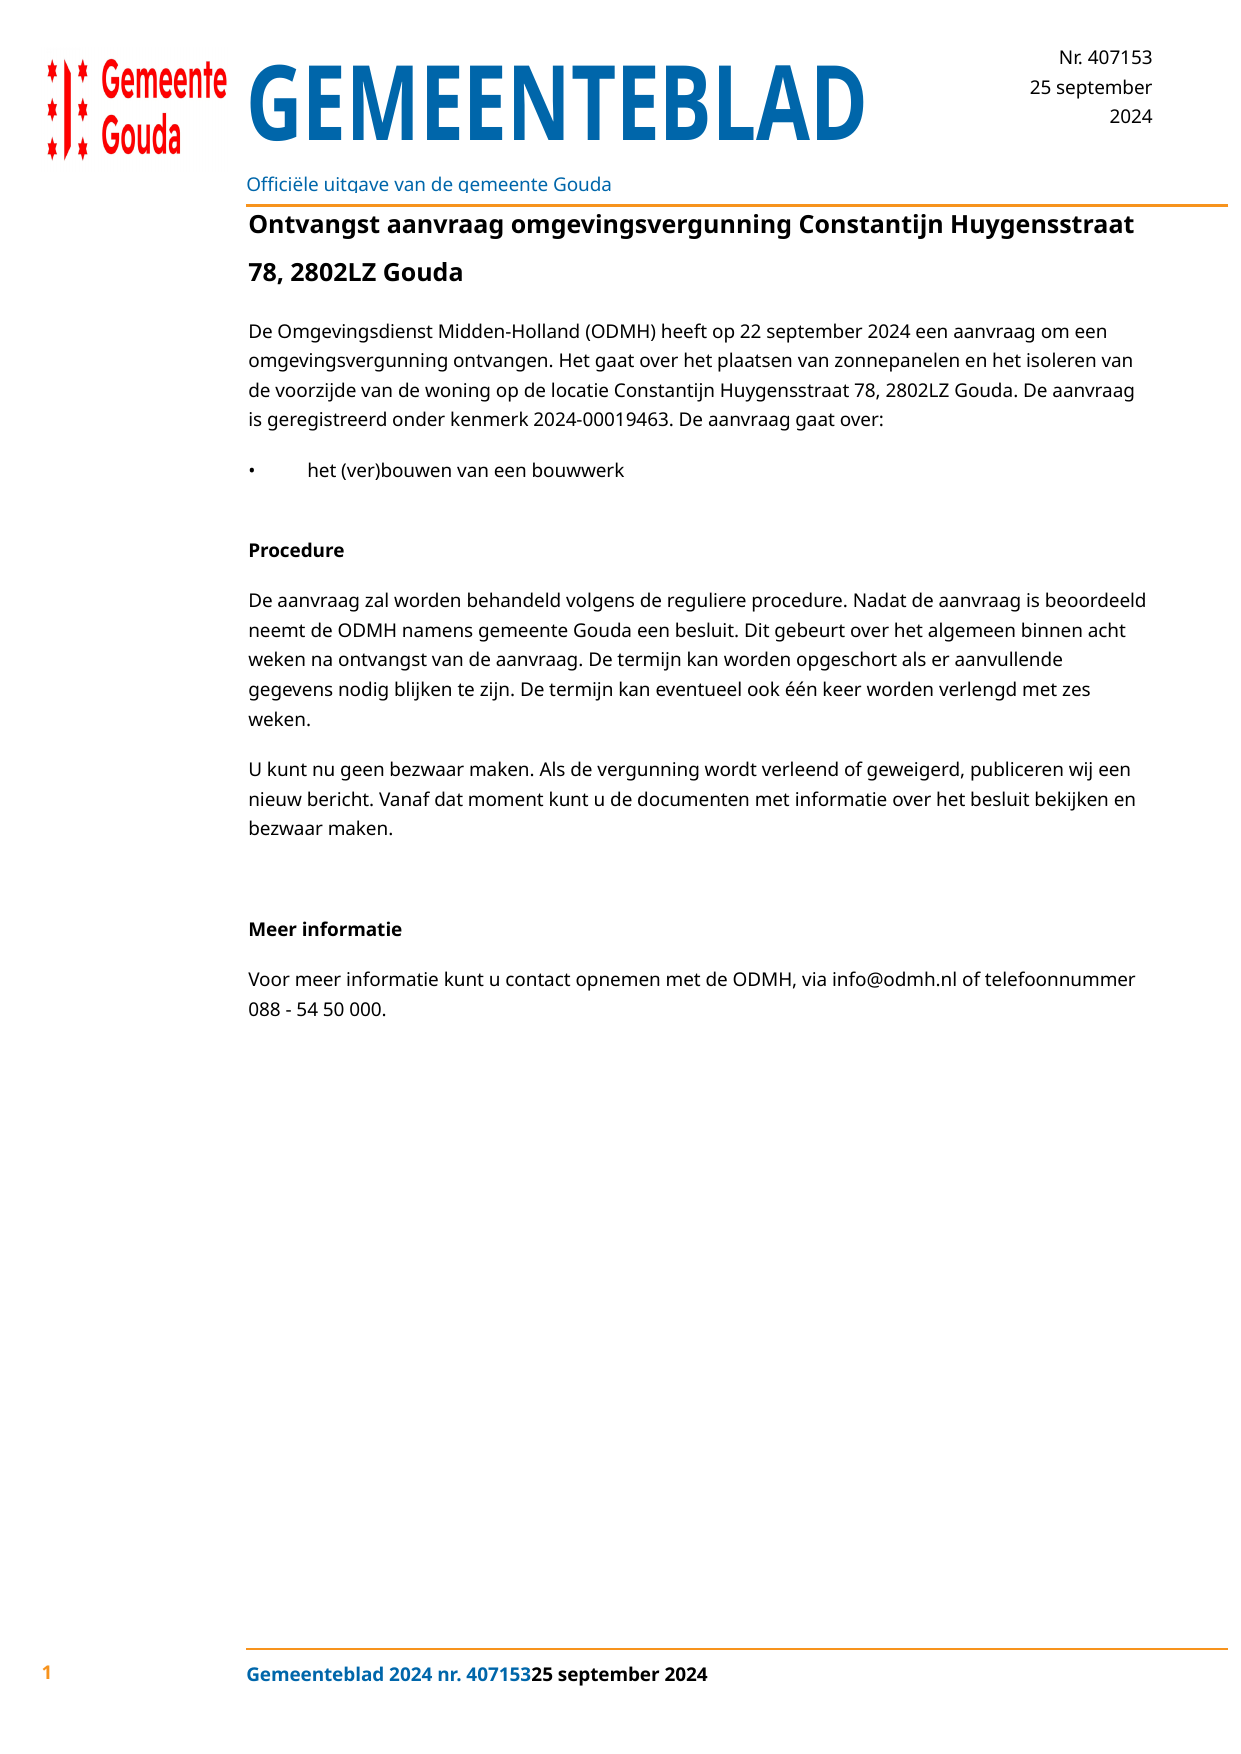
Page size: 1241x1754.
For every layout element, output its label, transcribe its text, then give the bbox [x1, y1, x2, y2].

text Ontvangst aanvraag omgevingsvergunning Constantijn Huygensstraat 78, 2802LZ Gouda [248, 207, 1152, 288]
picture [41, 47, 231, 172]
text Meer informatie [248, 916, 1152, 942]
text Voor meer informatie kunt u contact opnemen met de ODMH, via info@odmh.nl of telefoonnummer 088 - 54 50 000. [248, 967, 1152, 1022]
text U kunt nu geen bezwaar maken. Als de vergunning wordt verleend of geweigerd, publiceren wij een nieuw bericht. Vanaf dat moment kunt u de documenten met informatie over het besluit bekijken en bezwaar maken. [248, 756, 1152, 841]
text Procedure [248, 537, 1152, 563]
text De Omgevingsdienst Midden-Holland (ODMH) heeft op 22 september 2024 een aanvraag om een omgevingsvergunning ontvangen. Het gaat over het plaatsen van zonnepanelen en het isoleren van de voorzijde van de woning op de locatie Constantijn Huygensstraat 78, 2802LZ Gouda. De aanvraag is geregistreerd onder kenmerk 2024-00019463. De aanvraag gaat over: [248, 318, 1152, 432]
list het (ver)bouwen van een bouwwerk [248, 457, 1152, 483]
text De aanvraag zal worden behandeld volgens de reguliere procedure. Nadat de aanvraag is beoordeeld neemt de ODMH namens gemeente Gouda een besluit. Dit gebeurt over het algemeen binnen acht weken na ontvangst van de aanvraag. De termijn kan worden opgeschort als er aanvullende gegevens nodig blijken te zijn. De termijn kan eventueel ook één keer worden verlengd met zes weken. [248, 587, 1152, 732]
